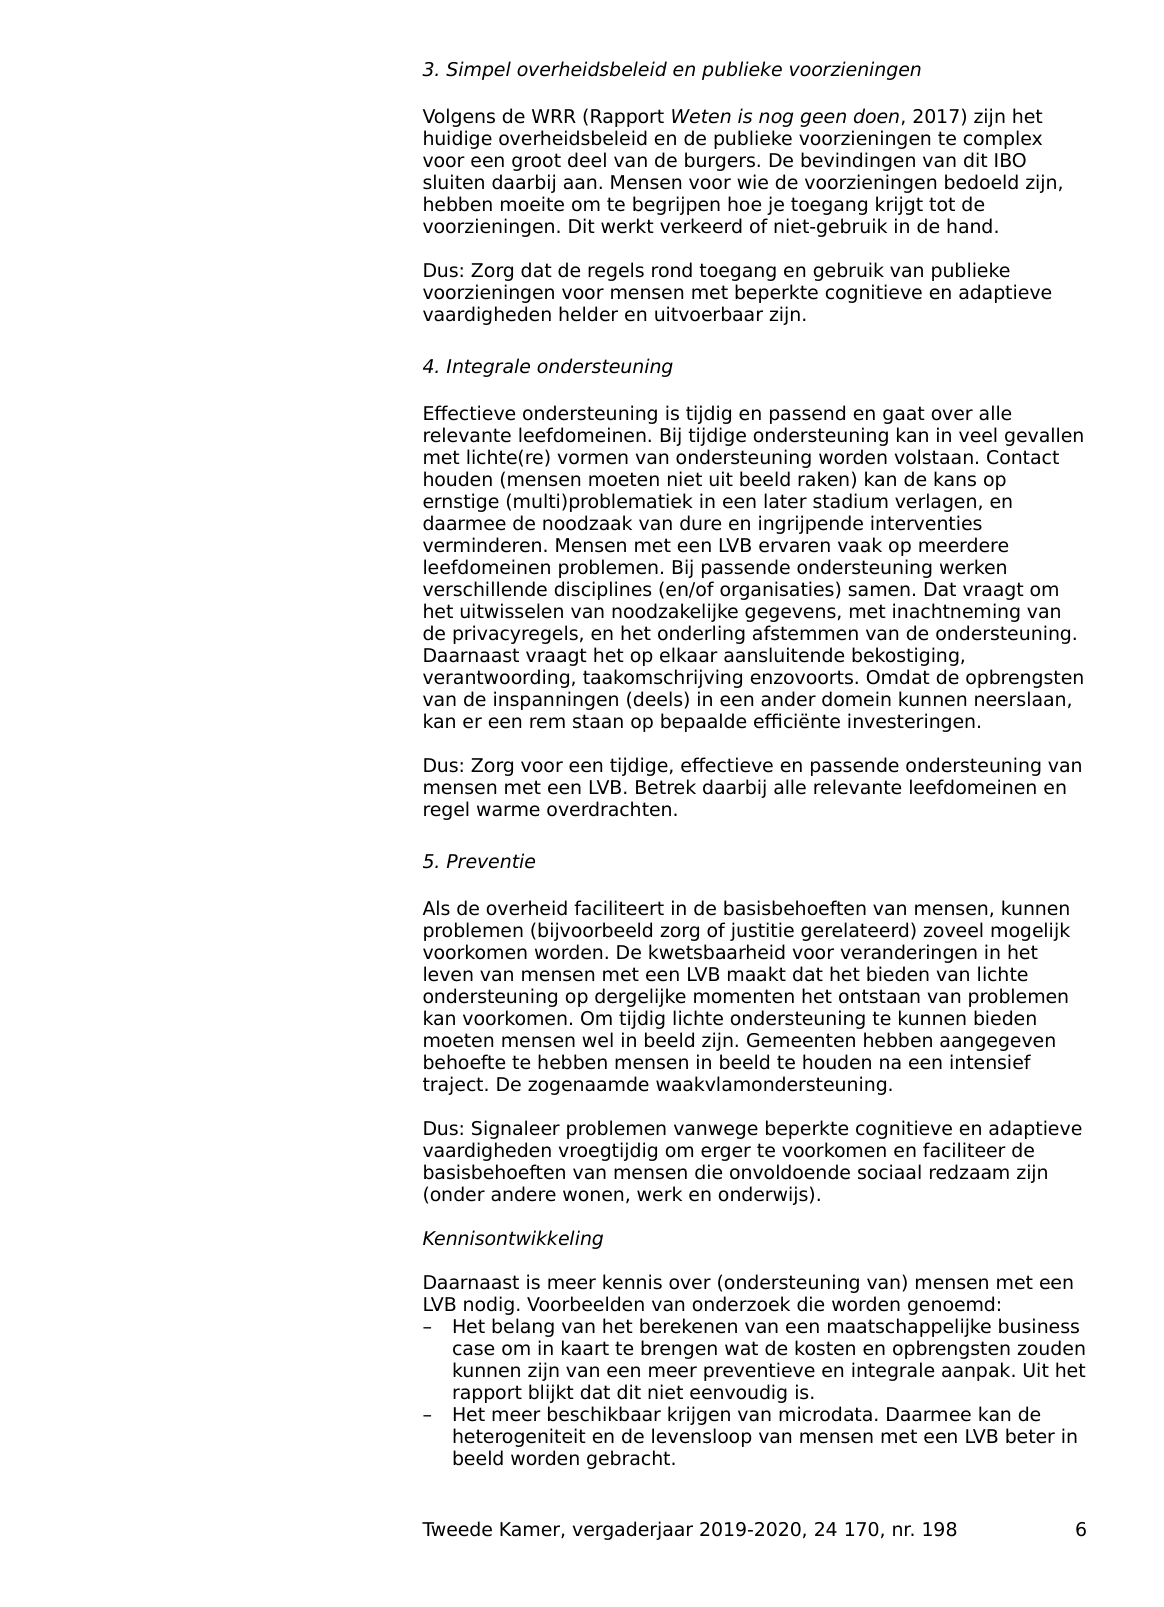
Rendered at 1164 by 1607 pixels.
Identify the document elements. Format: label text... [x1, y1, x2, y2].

text Volgens de WRR (Rapport Weten is nog geen doen, 2017) zijn het huidige overheidsbeleid en de publieke voorzieningen te complex voor een groot deel van de burgers. De bevindingen van dit IBO sluiten daarbij aan. Mensen voor wie de voorzieningen bedoeld zijn, hebben moeite om te begrijpen hoe je toegang krijgt tot de voorzieningen. Dit werkt verkeerd of niet-gebruik in de hand. [422, 106, 1087, 238]
text Daarnaast is meer kennis over (ondersteuning van) mensen met een LVB nodig. Voorbeelden van onderzoek die worden genoemd: [422, 1272, 1087, 1316]
text Dus: Zorg voor een tijdige, effectieve en passende ondersteuning van mensen met een LVB. Betrek daarbij alle relevante leefdomeinen en regel warme overdrachten. [422, 755, 1087, 821]
subtitle Kennisontwikkeling [422, 1228, 1087, 1250]
subtitle 4. Integrale ondersteuning [422, 356, 1087, 378]
subtitle 5. Preventie [422, 851, 1087, 873]
text Dus: Zorg dat de regels rond toegang en gebruik van publieke voorzieningen voor mensen met beperkte cognitieve en adaptieve vaardigheden helder en uitvoerbaar zijn. [422, 260, 1087, 326]
text Effectieve ondersteuning is tijdig en passend en gaat over alle relevante leefdomeinen. Bij tijdige ondersteuning kan in veel gevallen met lichte(re) vormen van ondersteuning worden volstaan. Contact houden (mensen moeten niet uit beeld raken) kan de kans op ernstige (multi)problematiek in een later stadium verlagen, en daarmee de noodzaak van dure en ingrijpende interventies verminderen. Mensen met een LVB ervaren vaak op meerdere leefdomeinen problemen. Bij passende ondersteuning werken verschillende disciplines (en/of organisaties) samen. Dat vraagt om het uitwisselen van noodzakelijke gegevens, met inachtneming van de privacyregels, en het onderling afstemmen van de ondersteuning. Daarnaast vraagt het op elkaar aansluitende bekostiging, verantwoording, taakomschrijving enzovoorts. Omdat de opbrengsten van de inspanningen (deels) in een ander domein kunnen neerslaan, kan er een rem staan op bepaalde efficiënte investeringen. [422, 403, 1087, 733]
text Als de overheid faciliteert in de basisbehoeften van mensen, kunnen problemen (bijvoorbeeld zorg of justitie gerelateerd) zoveel mogelijk voorkomen worden. De kwetsbaarheid voor veranderingen in het leven van mensen met een LVB maakt dat het bieden van lichte ondersteuning op dergelijke momenten het ontstaan van problemen kan voorkomen. Om tijdig lichte ondersteuning te kunnen bieden moeten mensen wel in beeld zijn. Gemeenten hebben aangegeven behoefte te hebben mensen in beeld te houden na een intensief traject. De zogenaamde waakvlamondersteuning. [422, 898, 1087, 1096]
subtitle 3. Simpel overheidsbeleid en publieke voorzieningen [422, 59, 1087, 81]
text – Het belang van het berekenen van een maatschappelijke business case om in kaart te brengen wat de kosten en opbrengsten zouden kunnen zijn van een meer preventieve en integrale aanpak. Uit het rapport blijkt dat dit niet eenvoudig is. [422, 1316, 1087, 1404]
text Dus: Signaleer problemen vanwege beperkte cognitieve en adaptieve vaardigheden vroegtijdig om erger te voorkomen en faciliteer de basisbehoeften van mensen die onvoldoende sociaal redzaam zijn (onder andere wonen, werk en onderwijs). [422, 1118, 1087, 1206]
text – Het meer beschikbaar krijgen van microdata. Daarmee kan de heterogeniteit en de levensloop van mensen met een LVB beter in beeld worden gebracht. [422, 1404, 1087, 1470]
